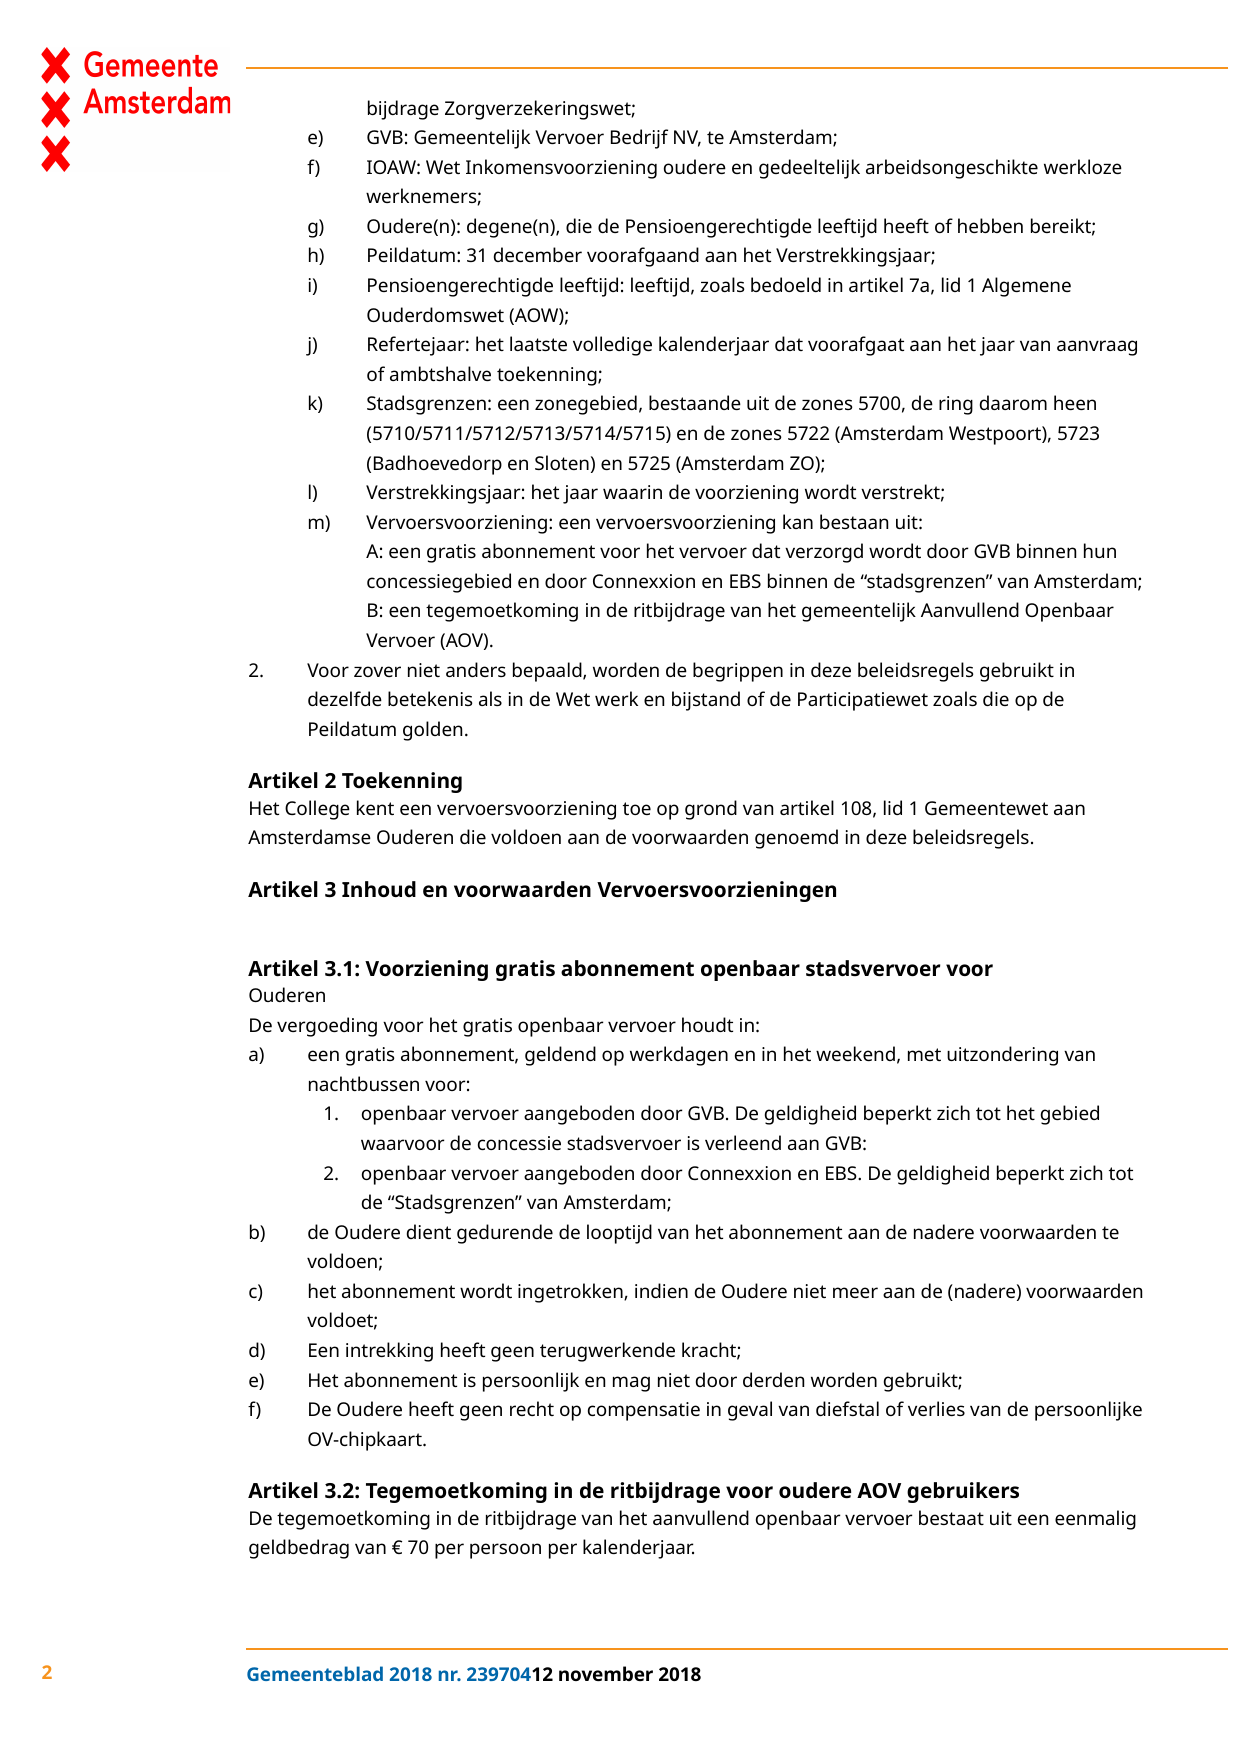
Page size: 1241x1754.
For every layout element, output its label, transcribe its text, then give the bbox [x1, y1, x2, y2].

text Het College kent een vervoersvoorziening toe op grond van artikel 108, lid 1 Gemeentewet aan Amsterdamse Ouderen die voldoen aan de voorwaarden genoemd in deze beleidsregels. [248, 795, 1152, 850]
text Artikel 3 Inhoud en voorwaarden Vervoersvoorzieningen [248, 875, 1152, 903]
text Artikel 2 Toekenning [248, 766, 1152, 795]
list het abonnement wordt ingetrokken, indien de Oudere niet meer aan de (nadere) voorwaarden voldoet; [248, 1278, 1152, 1333]
list Pensioengerechtigde leeftijd: leeftijd, zoals bedoeld in artikel 7a, lid 1 Algemene Ouderdomswet (AOW); [307, 272, 1152, 328]
list openbaar vervoer aangeboden door GVB. De geldigheid beperkt zich tot het gebied waarvoor de concessie stadsvervoer is verleend aan GVB: [323, 1101, 1152, 1156]
list openbaar vervoer aangeboden door Connexxion en EBS. De geldigheid beperkt zich tot de “Stadsgrenzen” van Amsterdam; [323, 1160, 1152, 1215]
list de Oudere dient gedurende de looptijd van het abonnement aan de nadere voorwaarden te voldoen; [248, 1219, 1152, 1274]
list bijdrage Zorgverzekeringswet; [307, 95, 1152, 121]
list Oudere(n): degene(n), die de Pensioengerechtigde leeftijd heeft of hebben bereikt; [307, 213, 1152, 239]
text De tegemoetkoming in de ritbijdrage van het aanvullend openbaar vervoer bestaat uit een eenmalig geldbedrag van € 70 per persoon per kalenderjaar. [248, 1505, 1152, 1560]
list Stadsgrenzen: een zonegebied, bestaande uit de zones 5700, de ring daarom heen (5710/5711/5712/5713/5714/5715) en de zones 5722 (Amsterdam Westpoort), 5723 (Badhoevedorp en Sloten) en 5725 (Amsterdam ZO); [307, 391, 1152, 476]
text Artikel 3.1: Voorziening gratis abonnement openbaar stadsvervoer voor [248, 954, 1152, 982]
list IOAW: Wet Inkomensvoorziening oudere en gedeeltelijk arbeidsongeschikte werkloze werknemers; [307, 154, 1152, 209]
text Ouderen [248, 982, 1152, 1008]
text De vergoeding voor het gratis openbaar vervoer houdt in: [248, 1012, 1152, 1037]
list A: een gratis abonnement voor het vervoer dat verzorgd wordt door GVB binnen hun concessiegebied en door Connexxion en EBS binnen de “stadsgrenzen” van Amsterdam; [307, 538, 1152, 594]
list Refertejaar: het laatste volledige kalenderjaar dat voorafgaat aan het jaar van aanvraag of ambtshalve toekenning; [307, 331, 1152, 387]
list een gratis abonnement, geldend op werkdagen en in het weekend, met uitzondering van nachtbussen voor: [248, 1041, 1152, 1097]
text Artikel 3.2: Tegemoetkoming in de ritbijdrage voor oudere AOV gebruikers [248, 1476, 1152, 1505]
picture [41, 47, 231, 172]
list GVB: Gemeentelijk Vervoer Bedrijf NV, te Amsterdam; [307, 124, 1152, 150]
list Vervoersvoorziening: een vervoersvoorziening kan bestaan uit: [307, 509, 1152, 535]
list Peildatum: 31 december voorafgaand aan het Verstrekkingsjaar; [307, 243, 1152, 268]
list B: een tegemoetkoming in de ritbijdrage van het gemeentelijk Aanvullend Openbaar Vervoer (AOV). [307, 598, 1152, 653]
list Voor zover niet anders bepaald, worden de begrippen in deze beleidsregels gebruikt in dezelfde betekenis als in de Wet werk en bijstand of de Participatiewet zoals die op de Peildatum golden. [248, 657, 1152, 742]
list Het abonnement is persoonlijk en mag niet door derden worden gebruikt; [248, 1367, 1152, 1392]
list De Oudere heeft geen recht op compensatie in geval van diefstal of verlies van de persoonlijke OV-chipkaart. [248, 1396, 1152, 1452]
list Verstrekkingsjaar: het jaar waarin de voorziening wordt verstrekt; [307, 479, 1152, 505]
list Een intrekking heeft geen terugwerkende kracht; [248, 1337, 1152, 1363]
